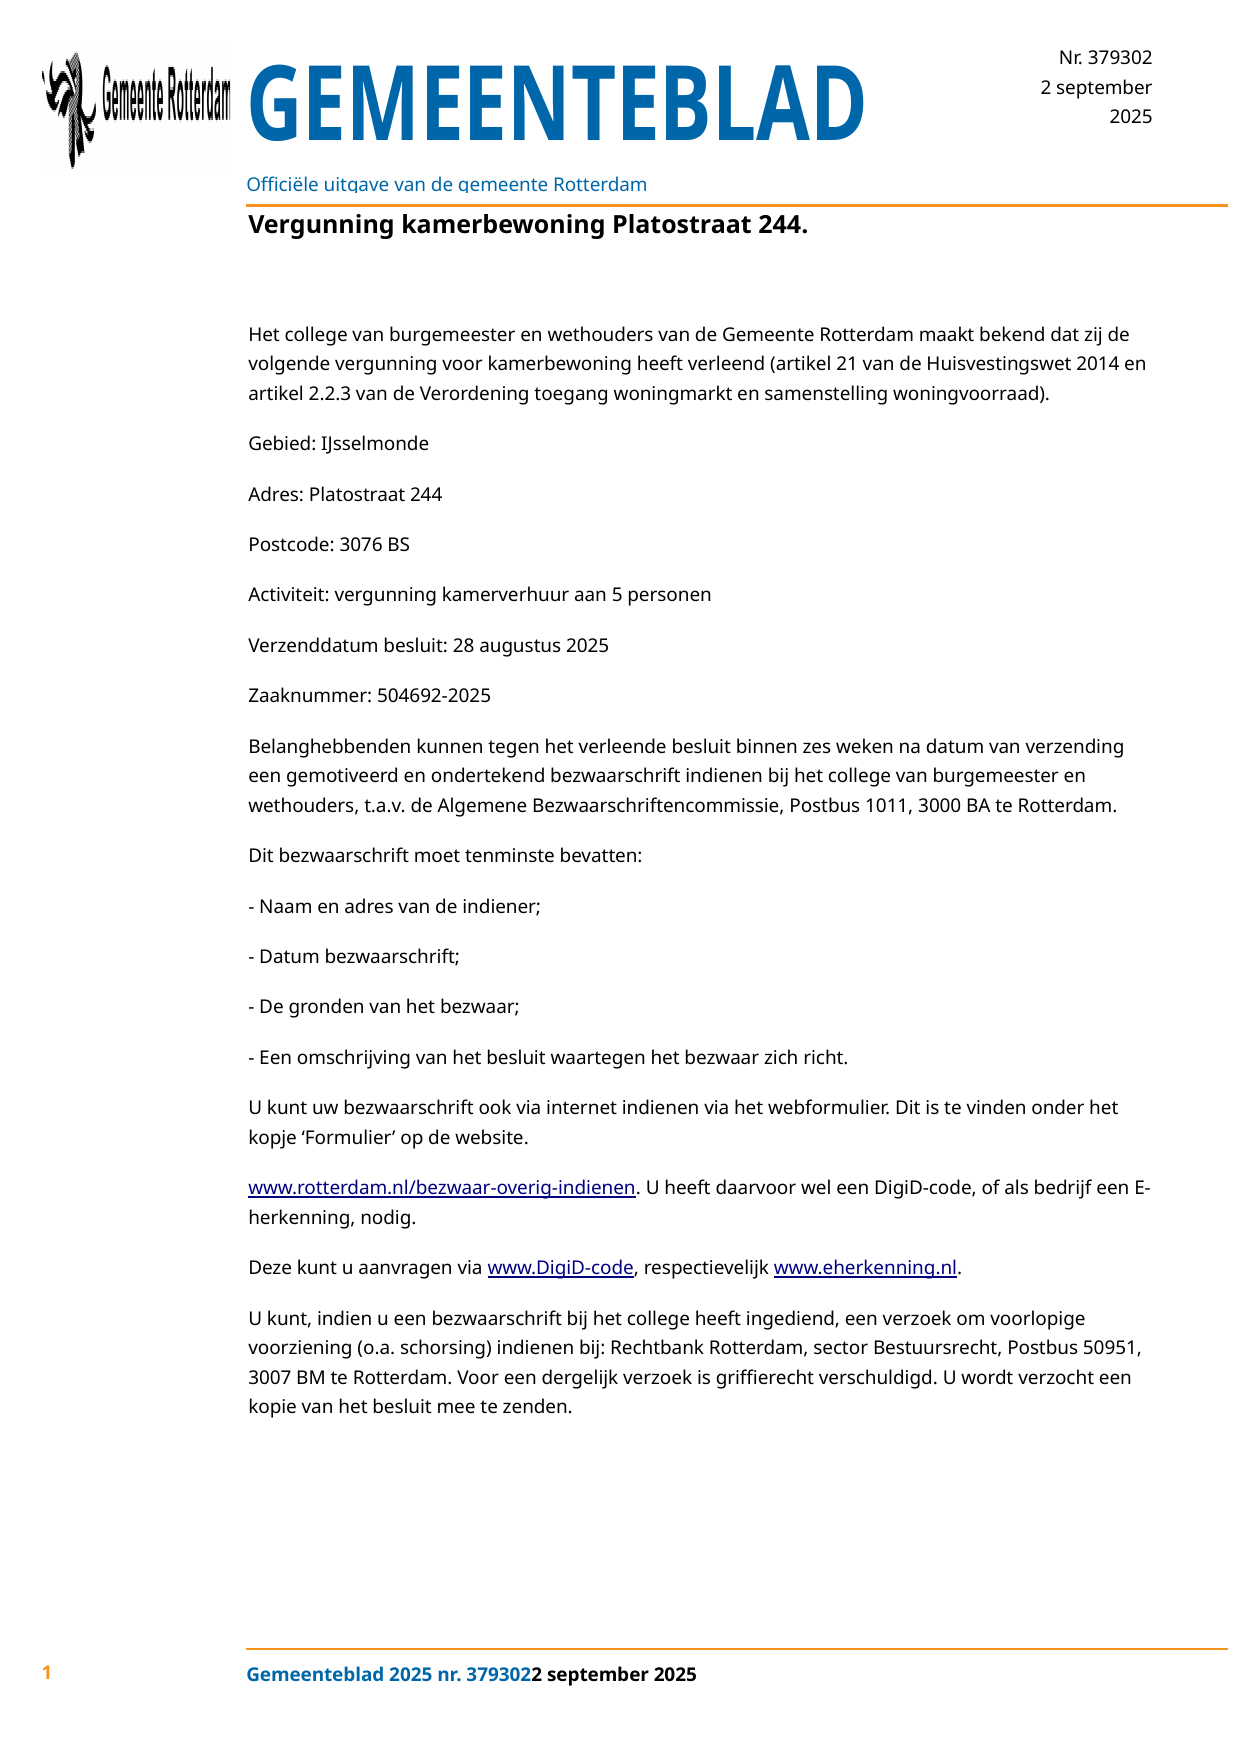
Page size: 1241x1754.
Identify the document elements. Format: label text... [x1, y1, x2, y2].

text www.rotterdam.nl/bezwaar-overig-indienen. U heeft daarvoor wel een DigiD-code, of als bedrijf een E-herkenning, nodig. [248, 1174, 1152, 1230]
text Postcode: 3076 BS [248, 531, 1152, 557]
text Het college van burgemeester en wethouders van de Gemeente Rotterdam maakt bekend dat zij de volgende vergunning voor kamerbewoning heeft verleend (artikel 21 van de Huisvestingswet 2014 en artikel 2.2.3 van de Verordening toegang woningmarkt en samenstelling woningvoorraad). [248, 321, 1152, 406]
text Verzenddatum besluit: 28 augustus 2025 [248, 632, 1152, 658]
text Dit bezwaarschrift moet tenminste bevatten: [248, 842, 1152, 868]
text U kunt, indien u een bezwaarschrift bij het college heeft ingediend, een verzoek om voorlopige voorziening (o.a. schorsing) indienen bij: Rechtbank Rotterdam, sector Bestuursrecht, Postbus 50951, 3007 BM te Rotterdam. Voor een dergelijk verzoek is griffierecht verschuldigd. U wordt verzocht een kopie van het besluit mee te zenden. [248, 1305, 1152, 1419]
text - Naam en adres van de indiener; [248, 893, 1152, 918]
text Activiteit: vergunning kamerverhuur aan 5 personen [248, 582, 1152, 607]
text Vergunning kamerbewoning Platostraat 244. [248, 207, 1152, 241]
text Adres: Platostraat 244 [248, 481, 1152, 506]
text Deze kunt u aanvragen via www.DigiD-code, respectievelijk www.eherkenning.nl. [248, 1254, 1152, 1280]
text Gebied: IJsselmonde [248, 430, 1152, 456]
text - Datum bezwaarschrift; [248, 943, 1152, 969]
text - De gronden van het bezwaar; [248, 994, 1152, 1019]
text Zaaknummer: 504692-2025 [248, 682, 1152, 708]
text Belanghebbenden kunnen tegen het verleende besluit binnen zes weken na datum van verzending een gemotiveerd en ondertekend bezwaarschrift indienen bij het college van burgemeester en wethouders, t.a.v. de Algemene Bezwaarschriftencommissie, Postbus 1011, 3000 BA te Rotterdam. [248, 733, 1152, 818]
text U kunt uw bezwaarschrift ook via internet indienen via het webformulier. Dit is te vinden onder het kopje ‘Formulier’ op de website. [248, 1094, 1152, 1150]
text - Een omschrijving van het besluit waartegen het bezwaar zich richt. [248, 1044, 1152, 1070]
picture [41, 47, 231, 172]
